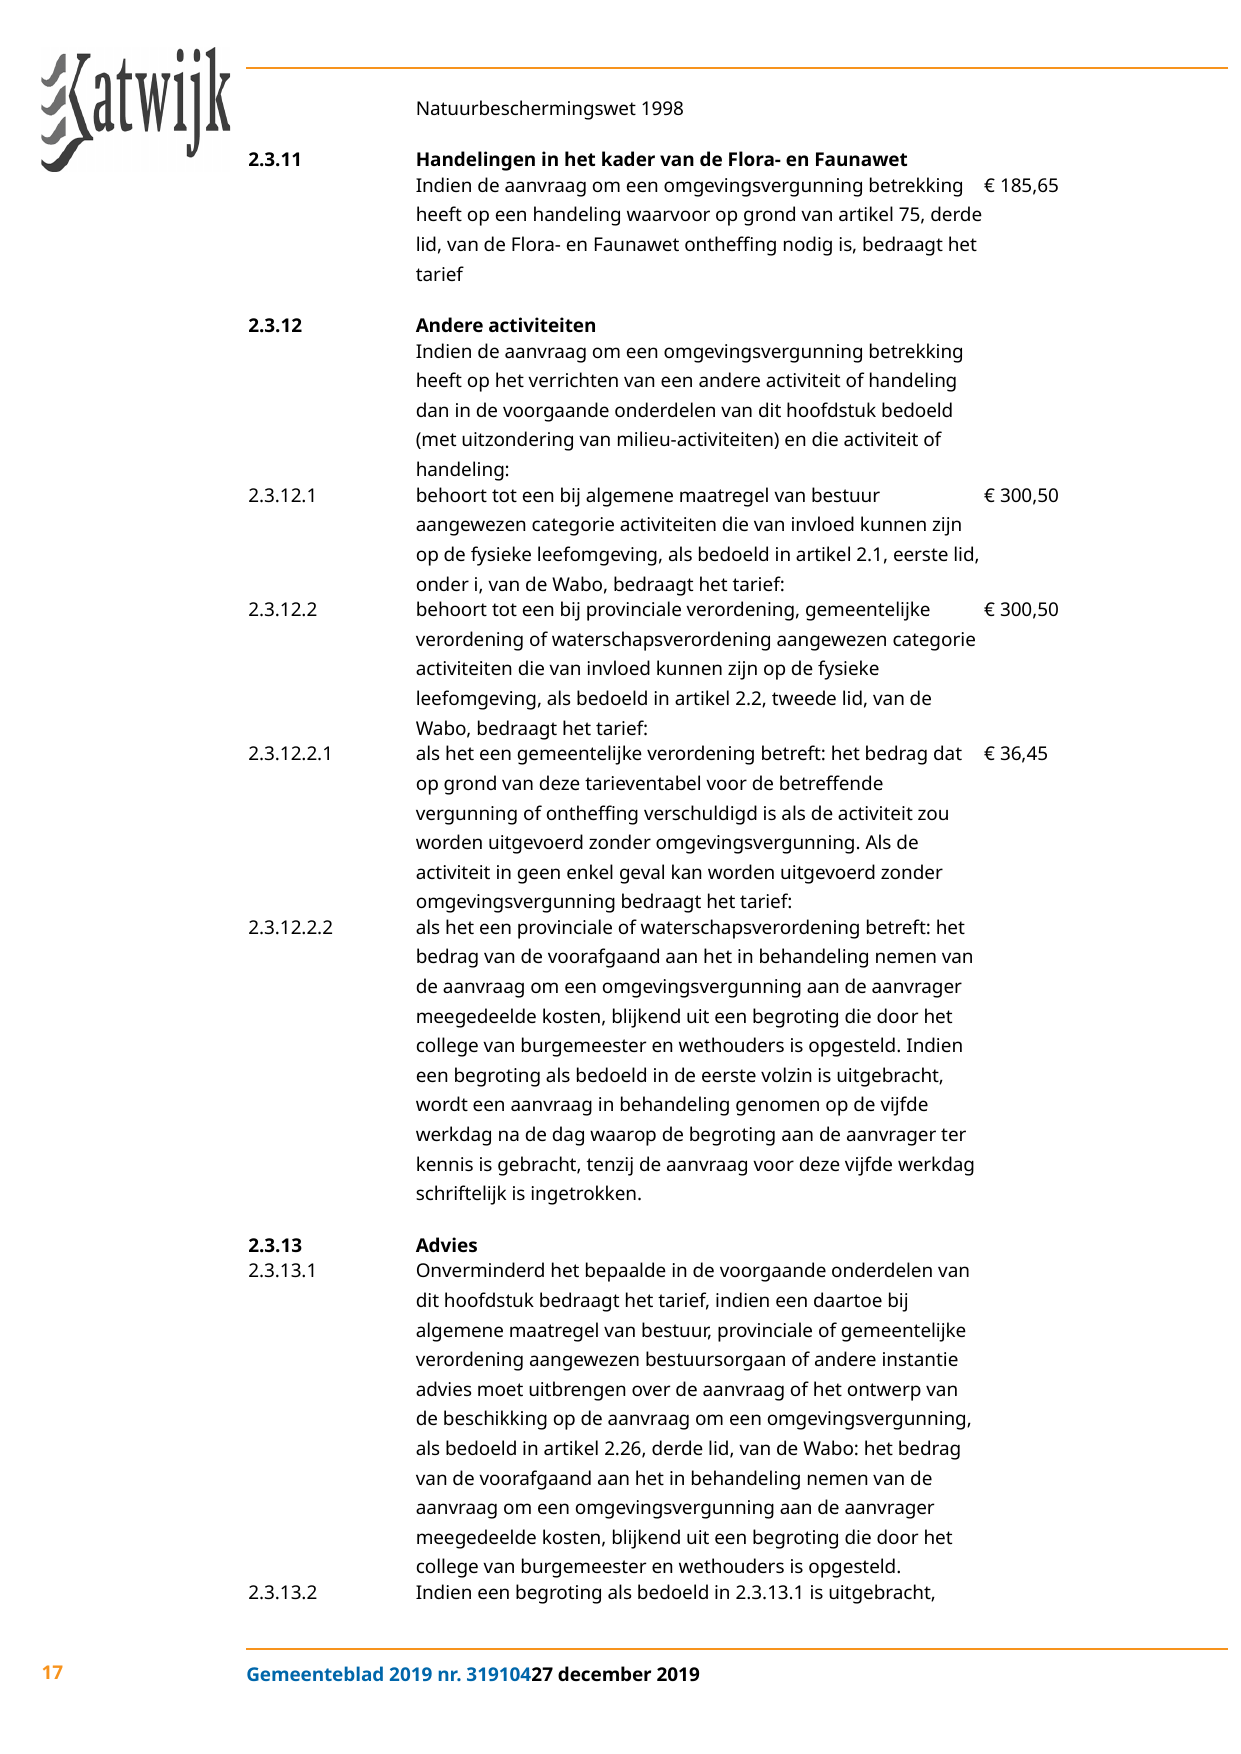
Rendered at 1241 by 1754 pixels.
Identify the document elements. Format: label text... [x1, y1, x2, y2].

table_cell [984, 1579, 1152, 1605]
table_cell Andere activiteiten [416, 312, 984, 338]
table_cell behoort tot een bij provinciale verordening, gemeentelijke verordening of waterschapsverordening aangewezen categorie activiteiten die van invloed kunnen zijn op de fysieke leefomgeving, als bedoeld in artikel 2.2, tweede lid, van de Wabo, bedraagt het tarief: [416, 596, 984, 741]
table_cell [984, 1258, 1152, 1579]
table_cell [984, 121, 1152, 146]
table_cell als het een provinciale of waterschapsverordening betreft: het bedrag van de voorafgaand aan het in behandeling nemen van de aanvraag om een omgevingsvergunning aan de aanvrager meegedeelde kosten, blijkend uit een begroting die door het college van burgemeester en wethouders is opgesteld. Indien een begroting als bedoeld in de eerste volzin is uitgebracht, wordt een aanvraag in behandeling genomen op de vijfde werkdag na de dag waarop de begroting aan de aanvrager ter kennis is gebracht, tenzij de aanvraag voor deze vijfde werkdag schriftelijk is ingetrokken. [416, 914, 984, 1206]
table_cell 2.3.12.2 [248, 596, 416, 741]
table_cell [416, 121, 984, 146]
table_cell [416, 1206, 984, 1232]
table_cell [984, 312, 1152, 338]
table_cell [984, 95, 1152, 121]
table_cell € 36,45 [984, 741, 1152, 914]
table_cell [248, 338, 416, 482]
table_cell behoort tot een bij algemene maatregel van bestuur aangewezen categorie activiteiten die van invloed kunnen zijn op de fysieke leefomgeving, als bedoeld in artikel 2.1, eerste lid, onder i, van de Wabo, bedraagt het tarief: [416, 482, 984, 596]
table_cell 2.3.12.1 [248, 482, 416, 596]
table_cell 2.3.12 [248, 312, 416, 338]
table_cell 2.3.13.2 [248, 1579, 416, 1605]
table_cell Indien de aanvraag om een omgevingsvergunning betrekking heeft op een handeling waarvoor op grond van artikel 75, derde lid, van de Flora- en Faunawet ontheffing nodig is, bedraagt het tarief [416, 172, 984, 286]
table_cell Handelingen in het kader van de Flora- en Faunawet [416, 146, 984, 172]
table_cell Natuurbeschermingswet 1998 [416, 95, 984, 121]
table_cell [984, 1232, 1152, 1258]
table_cell 2.3.13.1 [248, 1258, 416, 1579]
table_cell € 300,50 [984, 596, 1152, 741]
table_cell [984, 338, 1152, 482]
table_cell [984, 914, 1152, 1206]
table_cell 2.3.12.2.2 [248, 914, 416, 1206]
table_cell [984, 146, 1152, 172]
table_cell € 300,50 [984, 482, 1152, 596]
table_cell [248, 1206, 416, 1232]
table_cell Advies [416, 1232, 984, 1258]
table_cell [248, 95, 416, 121]
table_cell Indien de aanvraag om een omgevingsvergunning betrekking heeft op het verrichten van een andere activiteit of handeling dan in de voorgaande onderdelen van dit hoofdstuk bedoeld (met uitzondering van milieu-activiteiten) en die activiteit of handeling: [416, 338, 984, 482]
table_cell 2.3.12.2.1 [248, 741, 416, 914]
table_cell € 185,65 [984, 172, 1152, 286]
table_cell 2.3.11 [248, 146, 416, 172]
table_cell Indien een begroting als bedoeld in 2.3.13.1 is uitgebracht, [416, 1579, 984, 1605]
table_cell [248, 286, 416, 312]
table_cell Onverminderd het bepaalde in de voorgaande onderdelen van dit hoofdstuk bedraagt het tarief, indien een daartoe bij algemene maatregel van bestuur, provinciale of gemeentelijke verordening aangewezen bestuursorgaan of andere instantie advies moet uitbrengen over de aanvraag of het ontwerp van de beschikking op de aanvraag om een omgevingsvergunning, als bedoeld in artikel 2.26, derde lid, van de Wabo: het bedrag van de voorafgaand aan het in behandeling nemen van de aanvraag om een omgevingsvergunning aan de aanvrager meegedeelde kosten, blijkend uit een begroting die door het college van burgemeester en wethouders is opgesteld. [416, 1258, 984, 1579]
table_cell [248, 172, 416, 286]
table_cell [248, 121, 416, 146]
table_cell [984, 286, 1152, 312]
table_cell [984, 1206, 1152, 1232]
picture [41, 47, 231, 172]
table_cell als het een gemeentelijke verordening betreft: het bedrag dat op grond van deze tarieventabel voor de betreffende vergunning of ontheffing verschuldigd is als de activiteit zou worden uitgevoerd zonder omgevingsvergunning. Als de activiteit in geen enkel geval kan worden uitgevoerd zonder omgevingsvergunning bedraagt het tarief: [416, 741, 984, 914]
table_cell 2.3.13 [248, 1232, 416, 1258]
table_cell [416, 286, 984, 312]
